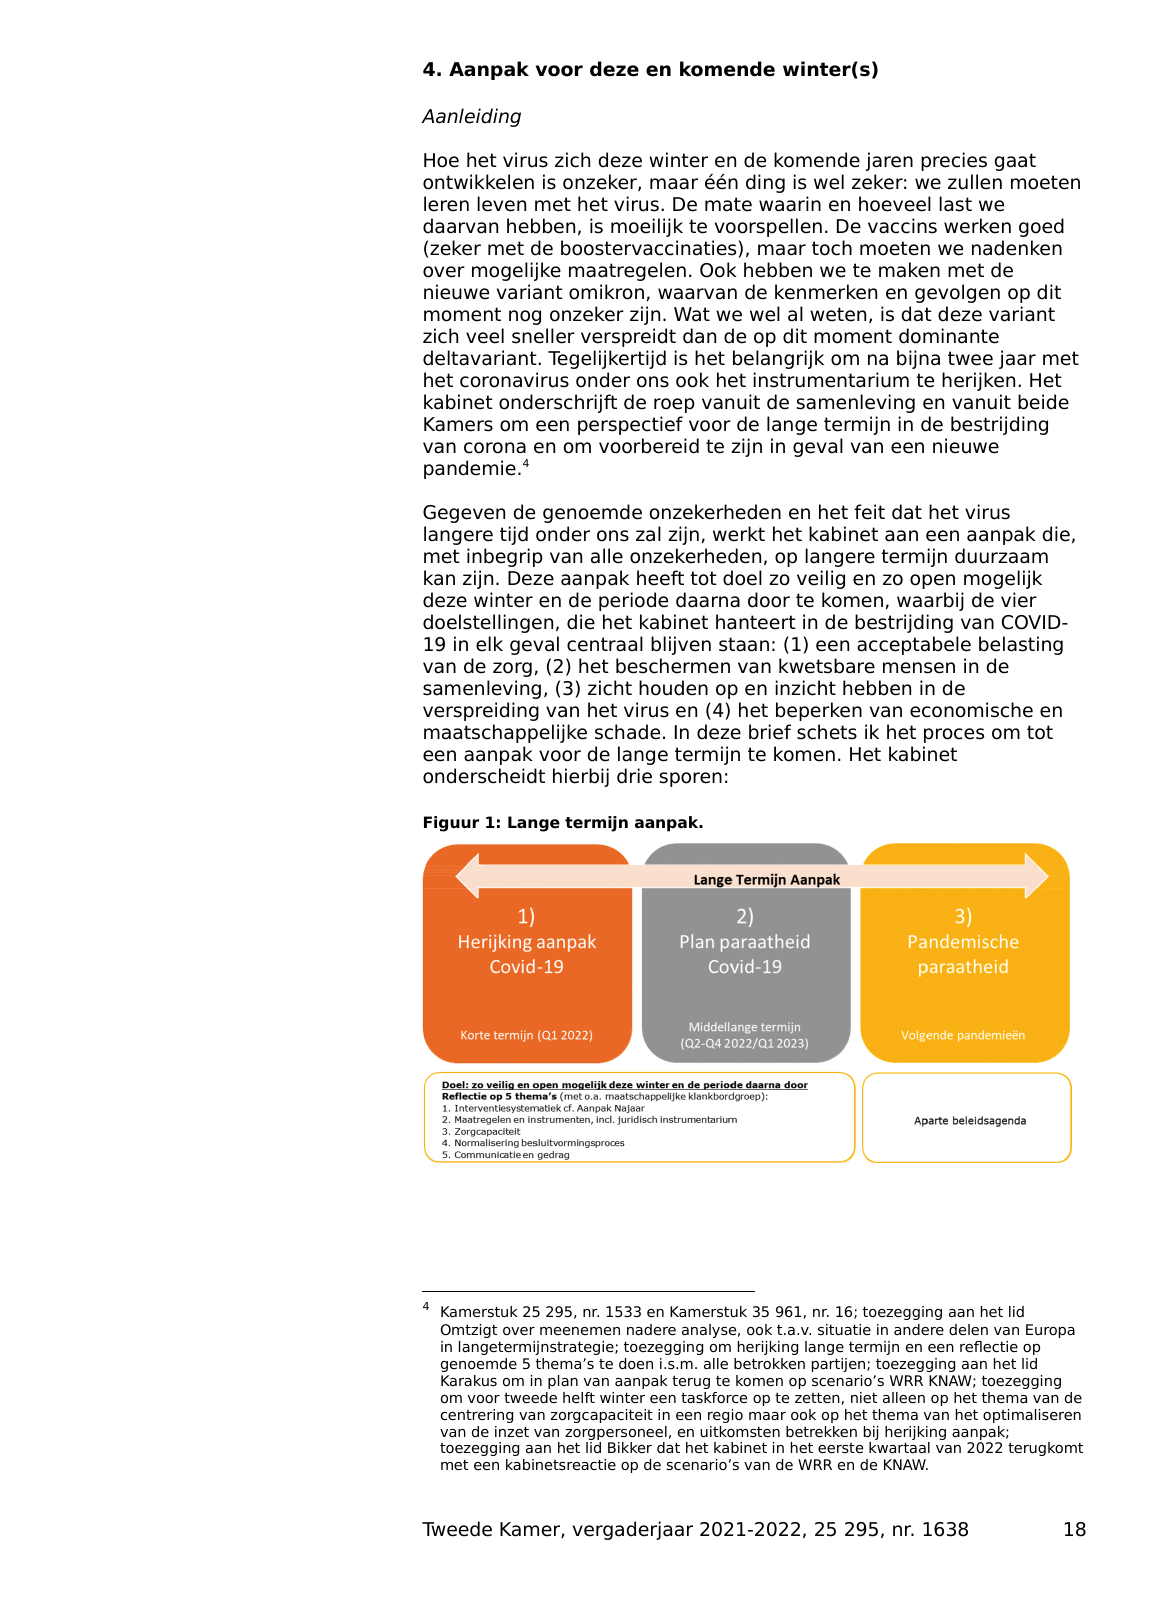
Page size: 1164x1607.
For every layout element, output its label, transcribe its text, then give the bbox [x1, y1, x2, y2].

text Gegeven de genoemde onzekerheden en het feit dat het virus langere tijd onder ons zal zijn, werkt het kabinet aan een aanpak die, met inbegrip van alle onzekerheden, op langere termijn duurzaam kan zijn. Deze aanpak heeft tot doel zo veilig en zo open mogelijk deze winter en de periode daarna door te komen, waarbij de vier doelstellingen, die het kabinet hanteert in de bestrijding van COVID-19 in elk geval centraal blijven staan: (1) een acceptabele belasting van de zorg, (2) het beschermen van kwetsbare mensen in de samenleving, (3) zicht houden op en inzicht hebben in de verspreiding van het virus en (4) het beperken van economische en maatschappelijke schade. In deze brief schets ik het proces om tot een aanpak voor de lange termijn te komen. Het kabinet onderscheidt hierbij drie sporen: [422, 502, 1087, 788]
text Hoe het virus zich deze winter en de komende jaren precies gaat ontwikkelen is onzeker, maar één ding is wel zeker: we zullen moeten leren leven met het virus. De mate waarin en hoeveel last we daarvan hebben, is moeilijk te voorspellen. De vaccins werken goed (zeker met de boostervaccinaties), maar toch moeten we nadenken over mogelijke maatregelen. Ook hebben we te maken met de nieuwe variant omikron, waarvan de kenmerken en gevolgen op dit moment nog onzeker zijn. Wat we wel al weten, is dat deze variant zich veel sneller verspreidt dan de op dit moment dominante deltavariant. Tegelijkertijd is het belangrijk om na bijna twee jaar met het coronavirus onder ons ook het instrumentarium te herijken. Het kabinet onderschrijft de roep vanuit de samenleving en vanuit beide Kamers om een perspectief voor de lange termijn in de bestrijding van corona en om voorbereid te zijn in geval van een nieuwe pandemie. [422, 150, 1087, 480]
subtitle 4. Aanpak voor deze en komende winter(s) [422, 59, 1087, 81]
subtitle Aanleiding [422, 106, 1087, 128]
text Figuur 1: Lange termijn aanpak. [422, 814, 1072, 832]
picture [422, 843, 1072, 1163]
text Kamerstuk 25 295, nr. 1533 en Kamerstuk 35 961, nr. 16; toezegging aan het lid Omtzigt over meenemen nadere analyse, ook t.a.v. situatie in andere delen van Europa in langetermijnstrategie; toezegging om herijking lange termijn en een reflectie op genoemde 5 thema’s te doen i.s.m. alle betrokken partijen; toezegging aan het lid Karakus om in plan van aanpak terug te komen op scenario’s WRR KNAW; toezegging om voor tweede helft winter een taskforce op te zetten, niet alleen op het thema van de centrering van zorgcapaciteit in een regio maar ook op het thema van het optimaliseren van de inzet van zorgpersoneel, en uitkomsten betrekken bij herijking aanpak; toezegging aan het lid Bikker dat het kabinet in het eerste kwartaal van 2022 terugkomt met een kabinetsreactie op de scenario’s van de WRR en de KNAW. [422, 1300, 1087, 1474]
